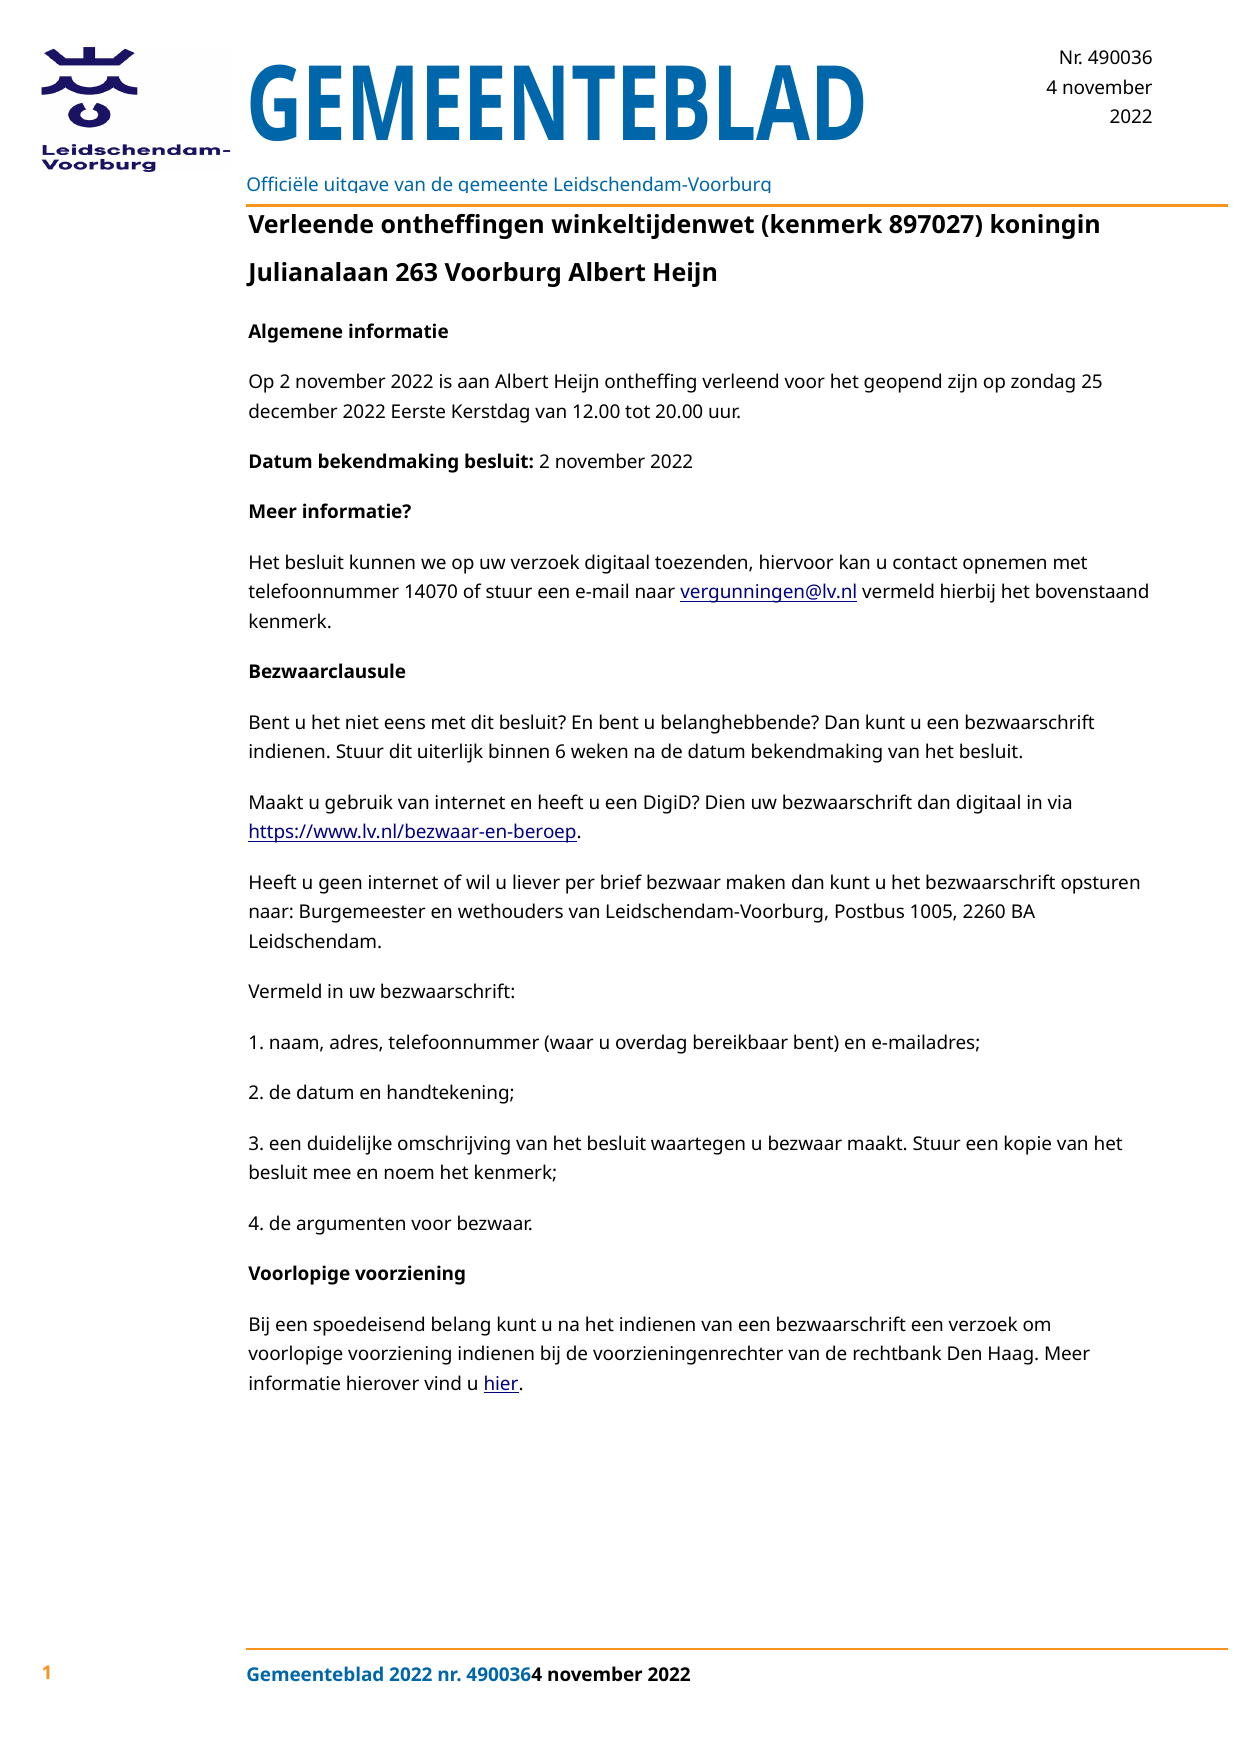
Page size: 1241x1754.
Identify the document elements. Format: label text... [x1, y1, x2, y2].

text Algemene informatie [248, 318, 1152, 344]
text Bij een spoedeisend belang kunt u na het indienen van een bezwaarschrift een verzoek om voorlopige voorziening indienen bij de voorzieningenrechter van de rechtbank Den Haag. Meer informatie hierover vind u hier. [248, 1311, 1152, 1396]
text 4. de argumenten voor bezwaar. [248, 1210, 1152, 1236]
text Op 2 november 2022 is aan Albert Heijn ontheffing verleend voor het geopend zijn op zondag 25 december 2022 Eerste Kerstdag van 12.00 tot 20.00 uur. [248, 368, 1152, 424]
text Het besluit kunnen we op uw verzoek digitaal toezenden, hiervoor kan u contact opnemen met telefoonnummer 14070 of stuur een e-mail naar vergunningen@lv.nl vermeld hierbij het bovenstaand kenmerk. [248, 549, 1152, 634]
text Bent u het niet eens met dit besluit? En bent u belanghebbende? Dan kunt u een bezwaarschrift indienen. Stuur dit uiterlijk binnen 6 weken na de datum bekendmaking van het besluit. [248, 709, 1152, 764]
text Meer informatie? [248, 499, 1152, 524]
picture [41, 47, 231, 172]
text Bezwaarclausule [248, 659, 1152, 684]
text 3. een duidelijke omschrijving van het besluit waartegen u bezwaar maakt. Stuur een kopie van het besluit mee en noem het kenmerk; [248, 1130, 1152, 1185]
text 2. de datum en handtekening; [248, 1079, 1152, 1105]
text Heeft u geen internet of wil u liever per brief bezwaar maken dan kunt u het bezwaarschrift opsturen naar: Burgemeester en wethouders van Leidschendam-Voorburg, Postbus 1005, 2260 BA Leidschendam. [248, 869, 1152, 954]
text Datum bekendmaking besluit: 2 november 2022 [248, 448, 1152, 474]
text Verleende ontheffingen winkeltijdenwet (kenmerk 897027) koningin Julianalaan 263 Voorburg Albert Heijn [248, 207, 1152, 288]
text 1. naam, adres, telefoonnummer (waar u overdag bereikbaar bent) en e-mailadres; [248, 1029, 1152, 1055]
text Voorlopige voorziening [248, 1260, 1152, 1286]
text Vermeld in uw bezwaarschrift: [248, 979, 1152, 1004]
text Maakt u gebruik van internet en heeft u een DigiD? Dien uw bezwaarschrift dan digitaal in via https://www.lv.nl/bezwaar-en-beroep. [248, 789, 1152, 844]
